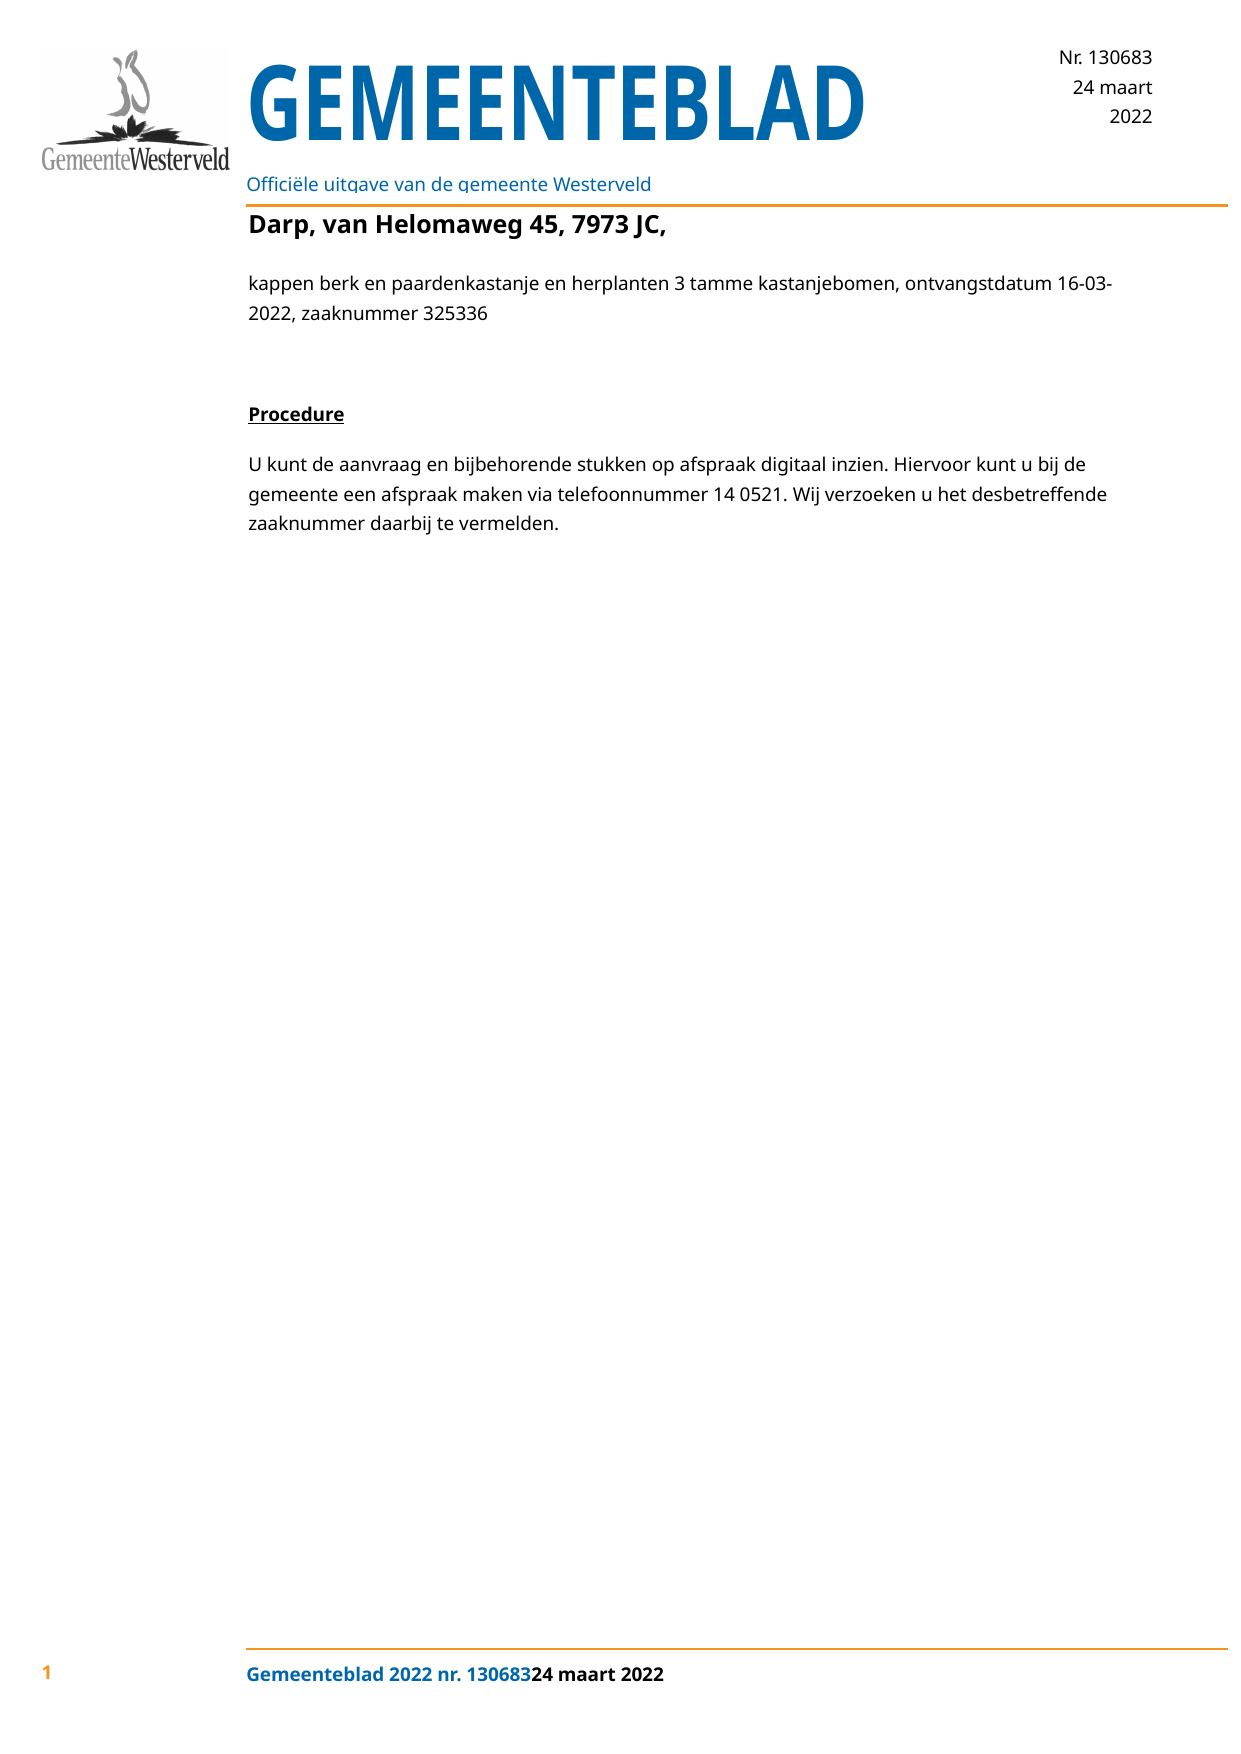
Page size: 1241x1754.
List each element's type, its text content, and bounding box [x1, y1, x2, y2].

text Procedure [248, 401, 1152, 426]
picture [41, 47, 231, 172]
text kappen berk en paardenkastanje en herplanten 3 tamme kastanjebomen, ontvangstdatum 16-03-2022, zaaknummer 325336 [248, 270, 1152, 326]
text Darp, van Helomaweg 45, 7973 JC, [248, 207, 1152, 241]
text U kunt de aanvraag en bijbehorende stukken op afspraak digitaal inzien. Hiervoor kunt u bij de gemeente een afspraak maken via telefoonnummer 14 0521. Wij verzoeken u het desbetreffende zaaknummer daarbij te vermelden. [248, 451, 1152, 536]
